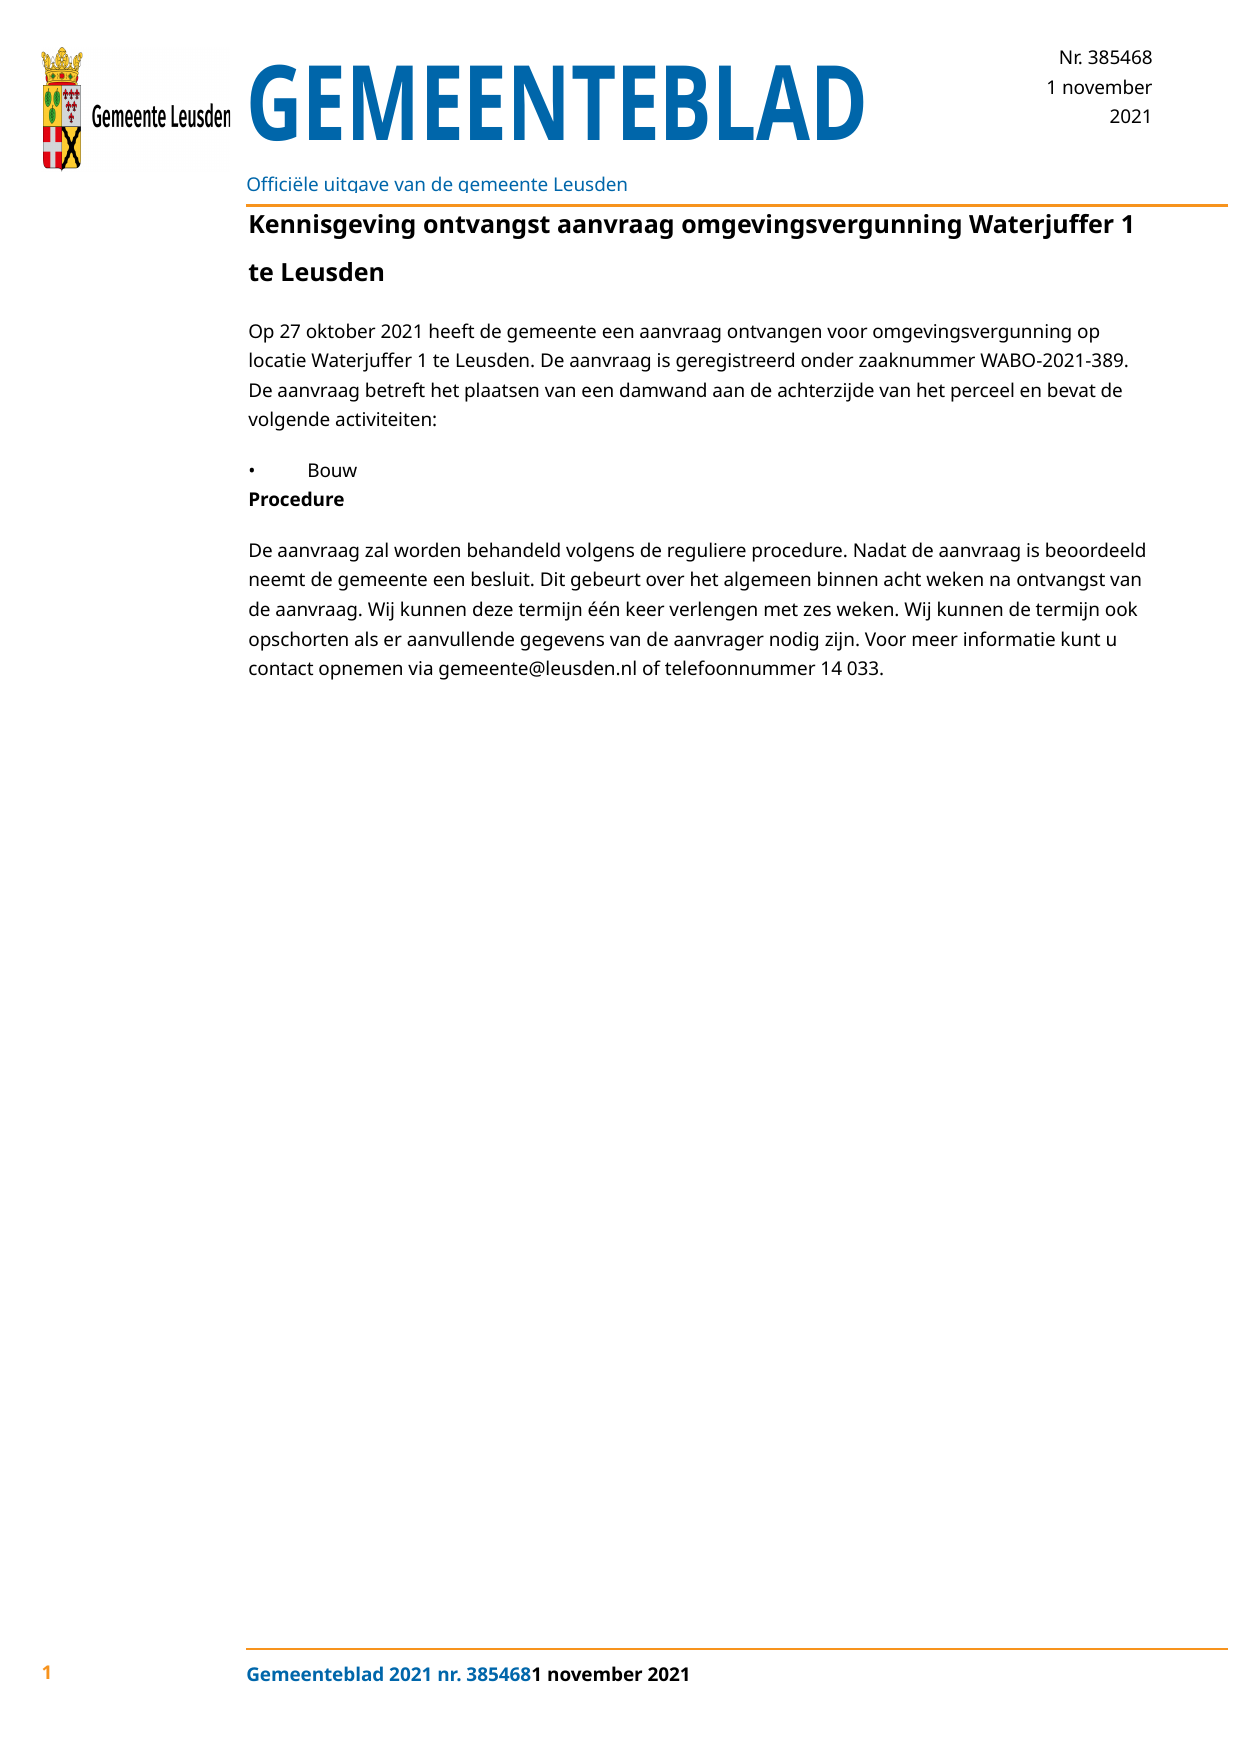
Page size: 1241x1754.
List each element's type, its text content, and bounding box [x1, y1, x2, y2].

text Kennisgeving ontvangst aanvraag omgevingsvergunning Waterjuffer 1 te Leusden [248, 207, 1152, 288]
text Procedure [248, 487, 1152, 512]
picture [41, 47, 231, 172]
text Op 27 oktober 2021 heeft de gemeente een aanvraag ontvangen voor omgevingsvergunning op locatie Waterjuffer 1 te Leusden. De aanvraag is geregistreerd onder zaaknummer WABO-2021-389. De aanvraag betreft het plaatsen van een damwand aan de achterzijde van het perceel en bevat de volgende activiteiten: [248, 318, 1152, 432]
text De aanvraag zal worden behandeld volgens de reguliere procedure. Nadat de aanvraag is beoordeeld neemt de gemeente een besluit. Dit gebeurt over het algemeen binnen acht weken na ontvangst van de aanvraag. Wij kunnen deze termijn één keer verlengen met zes weken. Wij kunnen de termijn ook opschorten als er aanvullende gegevens van de aanvrager nodig zijn. Voor meer informatie kunt u contact opnemen via gemeente@leusden.nl of telefoonnummer 14 033. [248, 537, 1152, 681]
list Bouw [248, 457, 1152, 483]
